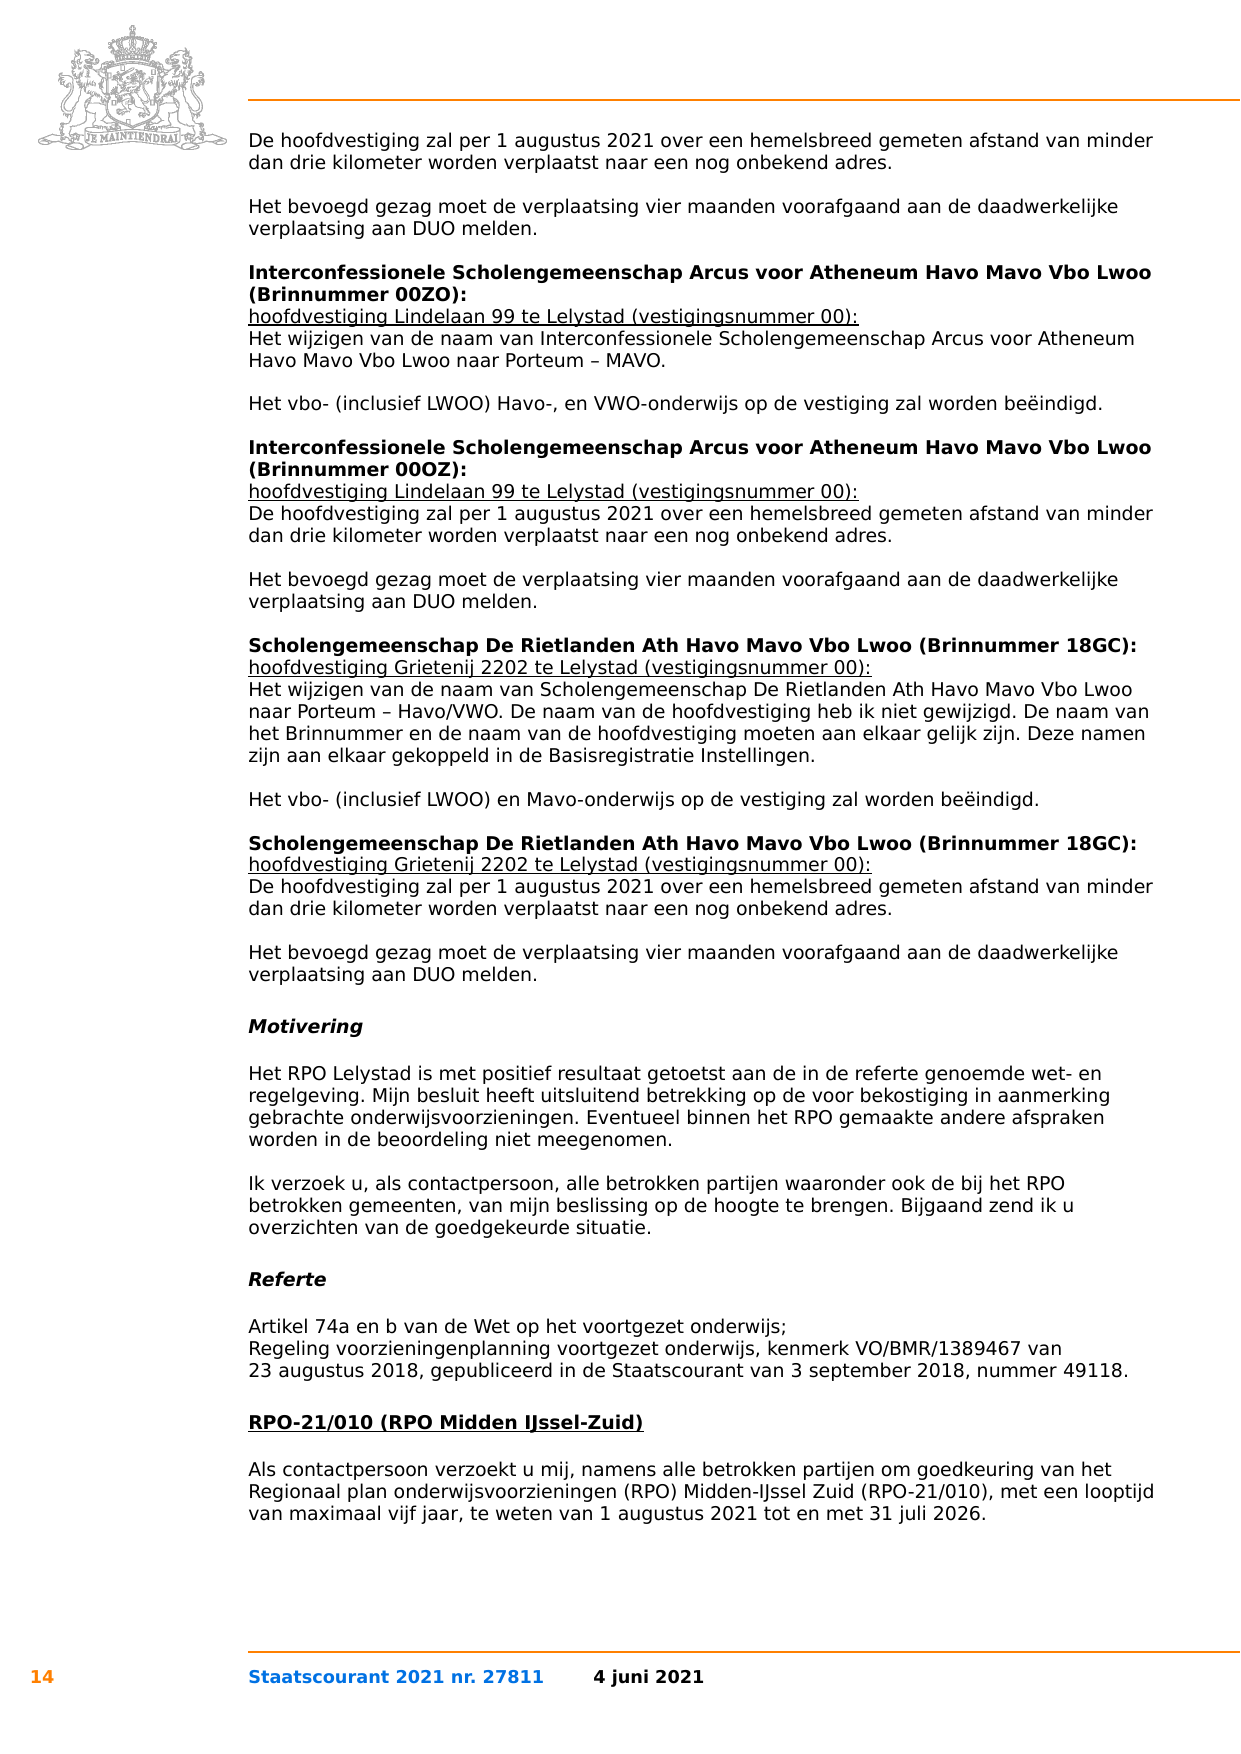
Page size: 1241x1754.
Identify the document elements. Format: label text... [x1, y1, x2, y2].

subtitle RPO-21/010 (RPO Midden IJssel-Zuid) [248, 1412, 1163, 1434]
text Het bevoegd gezag moet de verplaatsing vier maanden voorafgaand aan de daadwerkelijke verplaatsing aan DUO melden. [248, 196, 1163, 240]
text Het vbo- (inclusief LWOO) Havo-, en VWO-onderwijs op de vestiging zal worden beëindigd. [248, 393, 1163, 415]
text hoofdvestiging Lindelaan 99 te Lelystad (vestigingsnummer 00): [248, 481, 1163, 503]
text Het bevoegd gezag moet de verplaatsing vier maanden voorafgaand aan de daadwerkelijke verplaatsing aan DUO melden. [248, 569, 1163, 613]
text hoofdvestiging Grietenij 2202 te Lelystad (vestigingsnummer 00): [248, 657, 1163, 679]
text De hoofdvestiging zal per 1 augustus 2021 over een hemelsbreed gemeten afstand van minder dan drie kilometer worden verplaatst naar een nog onbekend adres. [248, 876, 1163, 920]
subtitle Motivering [248, 1016, 1163, 1038]
text Interconfessionele Scholengemeenschap Arcus voor Atheneum Havo Mavo Vbo Lwoo (Brinnummer 00OZ): [248, 437, 1163, 481]
text Regeling voorzieningenplanning voortgezet onderwijs, kenmerk VO/BMR/1389467 van 23 augustus 2018, gepubliceerd in de Staatscourant van 3 september 2018, nummer 49118. [248, 1338, 1163, 1382]
text De hoofdvestiging zal per 1 augustus 2021 over een hemelsbreed gemeten afstand van minder dan drie kilometer worden verplaatst naar een nog onbekend adres. [248, 130, 1163, 174]
text Het bevoegd gezag moet de verplaatsing vier maanden voorafgaand aan de daadwerkelijke verplaatsing aan DUO melden. [248, 942, 1163, 986]
text Het RPO Lelystad is met positief resultaat getoetst aan de in de referte genoemde wet- en regelgeving. Mijn besluit heeft uitsluitend betrekking op de voor bekostiging in aanmerking gebrachte onderwijsvoorzieningen. Eventueel binnen het RPO gemaakte andere afspraken worden in de beoordeling niet meegenomen. [248, 1063, 1163, 1151]
text Als contactpersoon verzoekt u mij, namens alle betrokken partijen om goedkeuring van het Regionaal plan onderwijsvoorzieningen (RPO) Midden-IJssel Zuid (RPO-21/010), met een looptijd van maximaal vijf jaar, te weten van 1 augustus 2021 tot en met 31 juli 2026. [248, 1459, 1163, 1525]
picture [38, 25, 227, 150]
text hoofdvestiging Grietenij 2202 te Lelystad (vestigingsnummer 00): [248, 854, 1163, 876]
text Ik verzoek u, als contactpersoon, alle betrokken partijen waaronder ook de bij het RPO betrokken gemeenten, van mijn beslissing op de hoogte te brengen. Bijgaand zend ik u overzichten van de goedgekeurde situatie. [248, 1173, 1163, 1239]
text Scholengemeenschap De Rietlanden Ath Havo Mavo Vbo Lwoo (Brinnummer 18GC): [248, 635, 1163, 657]
text Interconfessionele Scholengemeenschap Arcus voor Atheneum Havo Mavo Vbo Lwoo (Brinnummer 00ZO): [248, 262, 1163, 306]
text Artikel 74a en b van de Wet op het voortgezet onderwijs; [248, 1316, 1163, 1338]
text hoofdvestiging Lindelaan 99 te Lelystad (vestigingsnummer 00): [248, 306, 1163, 327]
text De hoofdvestiging zal per 1 augustus 2021 over een hemelsbreed gemeten afstand van minder dan drie kilometer worden verplaatst naar een nog onbekend adres. [248, 503, 1163, 547]
text Scholengemeenschap De Rietlanden Ath Havo Mavo Vbo Lwoo (Brinnummer 18GC): [248, 832, 1163, 854]
text Het wijzigen van de naam van Scholengemeenschap De Rietlanden Ath Havo Mavo Vbo Lwoo naar Porteum – Havo/VWO. De naam van de hoofdvestiging heb ik niet gewijzigd. De naam van het Brinnummer en de naam van de hoofdvestiging moeten aan elkaar gelijk zijn. Deze namen zijn aan elkaar gekoppeld in de Basisregistratie Instellingen. [248, 679, 1163, 767]
text Het vbo- (inclusief LWOO) en Mavo-onderwijs op de vestiging zal worden beëindigd. [248, 788, 1163, 811]
text Het wijzigen van de naam van Interconfessionele Scholengemeenschap Arcus voor Atheneum Havo Mavo Vbo Lwoo naar Porteum – MAVO. [248, 327, 1163, 371]
subtitle Referte [248, 1269, 1163, 1291]
